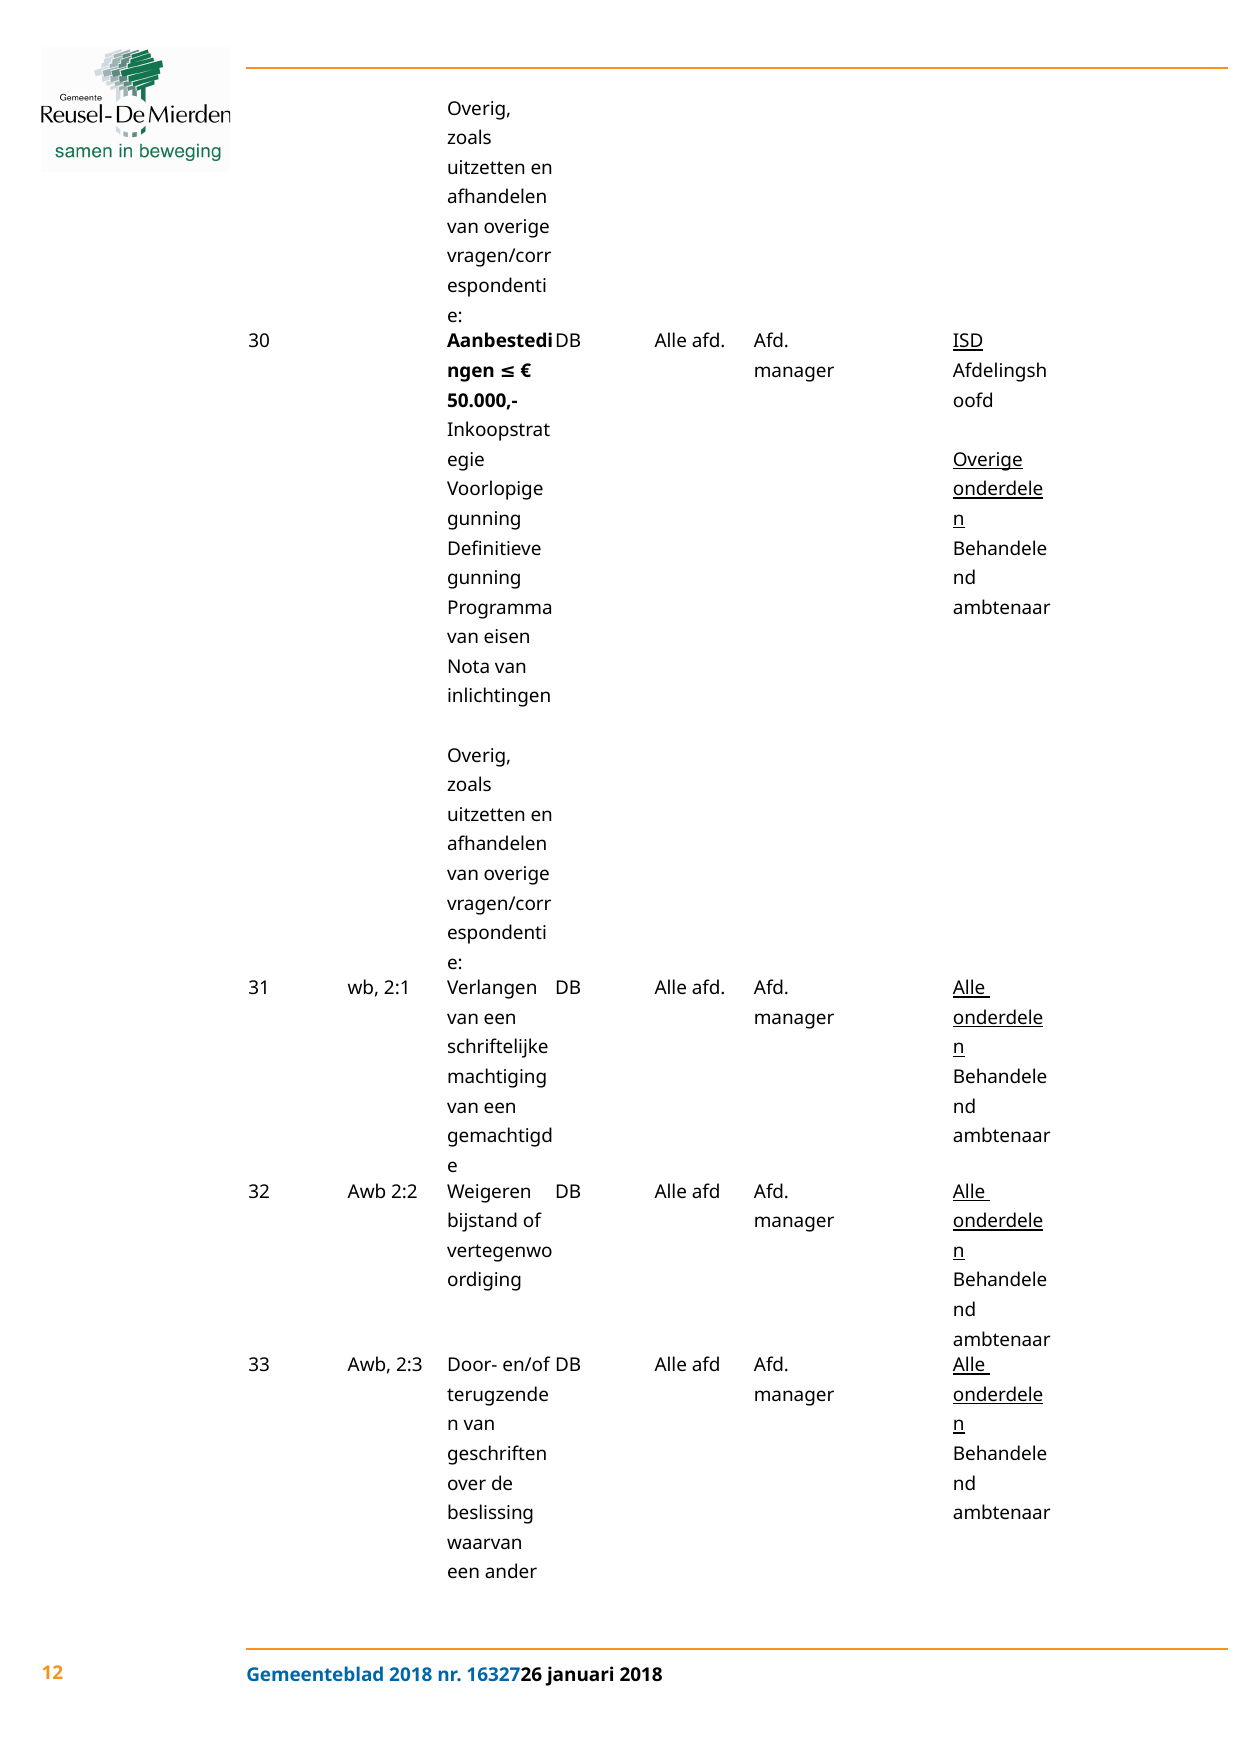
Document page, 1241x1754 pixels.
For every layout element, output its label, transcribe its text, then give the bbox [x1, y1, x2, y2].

table_cell Alle afd [654, 1178, 754, 1351]
table_cell Awb, 2:3 [348, 1351, 447, 1584]
table_cell 31 [248, 975, 347, 1178]
table_cell [348, 328, 447, 974]
table_cell DB [555, 975, 654, 1178]
table_cell Aanbestedingen ≤ € 50.000,- Inkoopstrategie Voorlopige gunning Definitieve gunning Programma van eisen Nota van inlichtingen Overig, zoals uitzetten en afhandelen van overige vragen/correspondentie: [447, 328, 555, 974]
table_cell Awb 2:2 [348, 1178, 447, 1351]
table_cell Alle onderdelen Behandelend ambtenaar [953, 975, 1052, 1178]
table_cell wb, 2:1 [348, 975, 447, 1178]
table_cell DB [555, 1351, 654, 1584]
table_cell 30 [248, 328, 347, 974]
table_cell [853, 1351, 953, 1584]
table_cell [953, 95, 1052, 328]
table_cell [1052, 1351, 1152, 1584]
table_cell [853, 1178, 953, 1351]
table_cell [853, 975, 953, 1178]
table_cell [248, 95, 347, 328]
table_cell ISD Afdelingshoofd Overige onderdelen Behandelend ambtenaar [953, 328, 1052, 974]
table_cell [754, 95, 853, 328]
table_cell [853, 95, 953, 328]
table_cell 32 [248, 1178, 347, 1351]
picture [41, 47, 231, 172]
table_cell Door- en/of terugzenden van geschriften over de beslissing waarvan een ander [447, 1351, 555, 1584]
table_cell [555, 95, 654, 328]
table_cell Alle onderdelen Behandelend ambtenaar [953, 1351, 1052, 1584]
table_cell [1052, 95, 1152, 328]
table_cell [1052, 1178, 1152, 1351]
table_cell 33 [248, 1351, 347, 1584]
table_cell [853, 328, 953, 974]
table_cell Alle afd [654, 1351, 754, 1584]
table_cell Alle afd. [654, 975, 754, 1178]
table_cell Afd. manager [754, 975, 853, 1178]
table_cell Afd. manager [754, 1351, 853, 1584]
table_cell Afd. manager [754, 328, 853, 974]
table_cell DB [555, 328, 654, 974]
table_cell Alle onderdelen Behandelend ambtenaar [953, 1178, 1052, 1351]
table_cell Afd. manager [754, 1178, 853, 1351]
table_cell [654, 95, 754, 328]
table_cell [348, 95, 447, 328]
table_cell Verlangen van een schriftelijke machtiging van een gemachtigde [447, 975, 555, 1178]
table_cell [1052, 328, 1152, 974]
table_cell Weigeren bijstand of vertegenwoordiging [447, 1178, 555, 1351]
table_cell Overig, zoals uitzetten en afhandelen van overige vragen/correspondentie: [447, 95, 555, 328]
table_cell Alle afd. [654, 328, 754, 974]
table_cell DB [555, 1178, 654, 1351]
table_cell [1052, 975, 1152, 1178]
